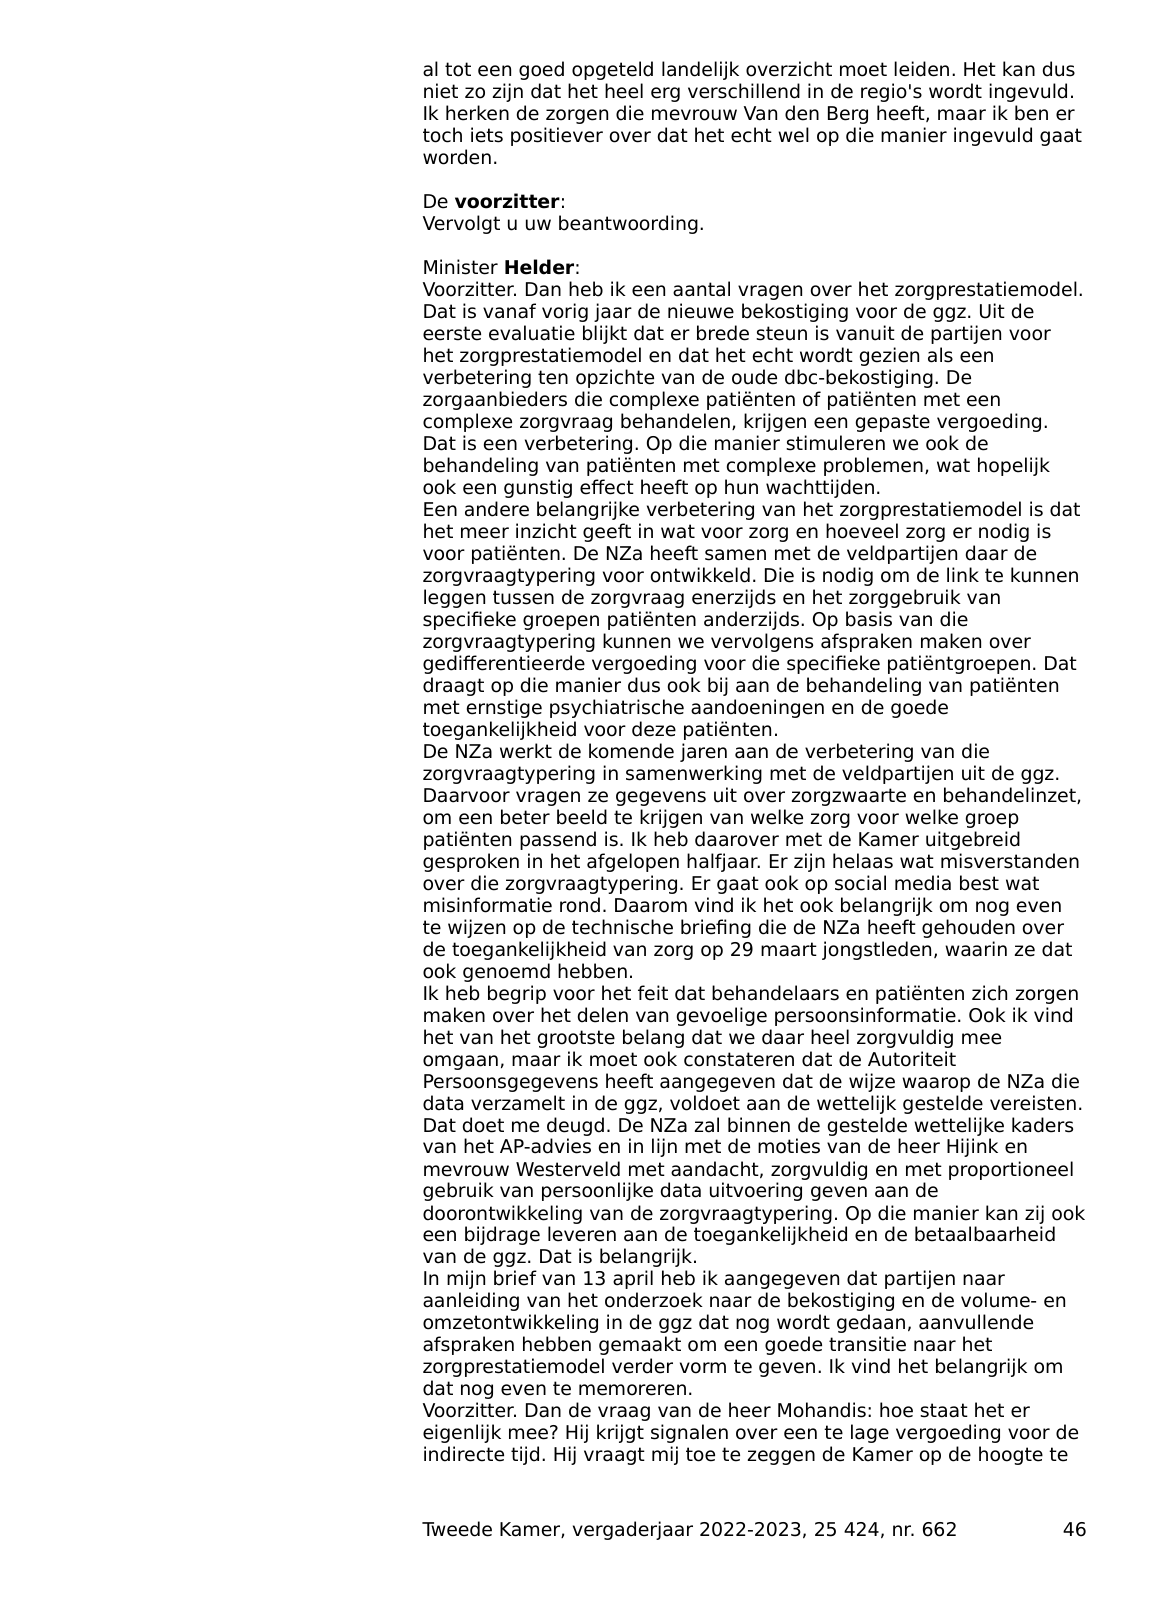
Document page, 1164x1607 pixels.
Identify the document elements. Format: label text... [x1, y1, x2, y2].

text Voorzitter. Dan de vraag van de heer Mohandis: hoe staat het er eigenlijk mee? Hij krijgt signalen over een te lage vergoeding voor de indirecte tijd. Hij vraagt mij toe te zeggen de Kamer op de hoogte te [422, 1400, 1087, 1466]
text Voorzitter. Dan heb ik een aantal vragen over het zorgprestatiemodel. Dat is vanaf vorig jaar de nieuwe bekostiging voor de ggz. Uit de eerste evaluatie blijkt dat er brede steun is vanuit de partijen voor het zorgprestatiemodel en dat het echt wordt gezien als een verbetering ten opzichte van de oude dbc-bekostiging. De zorgaanbieders die complexe patiënten of patiënten met een complexe zorgvraag behandelen, krijgen een gepaste vergoeding. Dat is een verbetering. Op die manier stimuleren we ook de behandeling van patiënten met complexe problemen, wat hopelijk ook een gunstig effect heeft op hun wachttijden. [422, 279, 1087, 499]
text Ik heb begrip voor het feit dat behandelaars en patiënten zich zorgen maken over het delen van gevoelige persoonsinformatie. Ook ik vind het van het grootste belang dat we daar heel zorgvuldig mee omgaan, maar ik moet ook constateren dat de Autoriteit Persoonsgegevens heeft aangegeven dat de wijze waarop de NZa die data verzamelt in de ggz, voldoet aan de wettelijk gestelde vereisten. Dat doet me deugd. De NZa zal binnen de gestelde wettelijke kaders van het AP-advies en in lijn met de moties van de heer Hijink en mevrouw Westerveld met aandacht, zorgvuldig en met proportioneel gebruik van persoonlijke data uitvoering geven aan de doorontwikkeling van de zorgvraagtypering. Op die manier kan zij ook een bijdrage leveren aan de toegankelijkheid en de betaalbaarheid van de ggz. Dat is belangrijk. [422, 983, 1087, 1268]
text Minister Helder: [422, 257, 1087, 279]
text Een andere belangrijke verbetering van het zorgprestatiemodel is dat het meer inzicht geeft in wat voor zorg en hoeveel zorg er nodig is voor patiënten. De NZa heeft samen met de veldpartijen daar de zorgvraagtypering voor ontwikkeld. Die is nodig om de link te kunnen leggen tussen de zorgvraag enerzijds en het zorggebruik van specifieke groepen patiënten anderzijds. Op basis van die zorgvraagtypering kunnen we vervolgens afspraken maken over gedifferentieerde vergoeding voor die specifieke patiëntgroepen. Dat draagt op die manier dus ook bij aan de behandeling van patiënten met ernstige psychiatrische aandoeningen en de goede toegankelijkheid voor deze patiënten. [422, 499, 1087, 741]
text De NZa werkt de komende jaren aan de verbetering van die zorgvraagtypering in samenwerking met de veldpartijen uit de ggz. Daarvoor vragen ze gegevens uit over zorgzwaarte en behandelinzet, om een beter beeld te krijgen van welke zorg voor welke groep patiënten passend is. Ik heb daarover met de Kamer uitgebreid gesproken in het afgelopen halfjaar. Er zijn helaas wat misverstanden over die zorgvraagtypering. Er gaat ook op social media best wat misinformatie rond. Daarom vind ik het ook belangrijk om nog even te wijzen op de technische briefing die de NZa heeft gehouden over de toegankelijkheid van zorg op 29 maart jongstleden, waarin ze dat ook genoemd hebben. [422, 741, 1087, 983]
text Vervolgt u uw beantwoording. [422, 213, 1087, 235]
text De voorzitter: [422, 191, 1087, 213]
text al tot een goed opgeteld landelijk overzicht moet leiden. Het kan dus niet zo zijn dat het heel erg verschillend in de regio's wordt ingevuld. Ik herken de zorgen die mevrouw Van den Berg heeft, maar ik ben er toch iets positiever over dat het echt wel op die manier ingevuld gaat worden. [422, 59, 1087, 169]
text In mijn brief van 13 april heb ik aangegeven dat partijen naar aanleiding van het onderzoek naar de bekostiging en de volume- en omzetontwikkeling in de ggz dat nog wordt gedaan, aanvullende afspraken hebben gemaakt om een goede transitie naar het zorgprestatiemodel verder vorm te geven. Ik vind het belangrijk om dat nog even te memoreren. [422, 1268, 1087, 1400]
